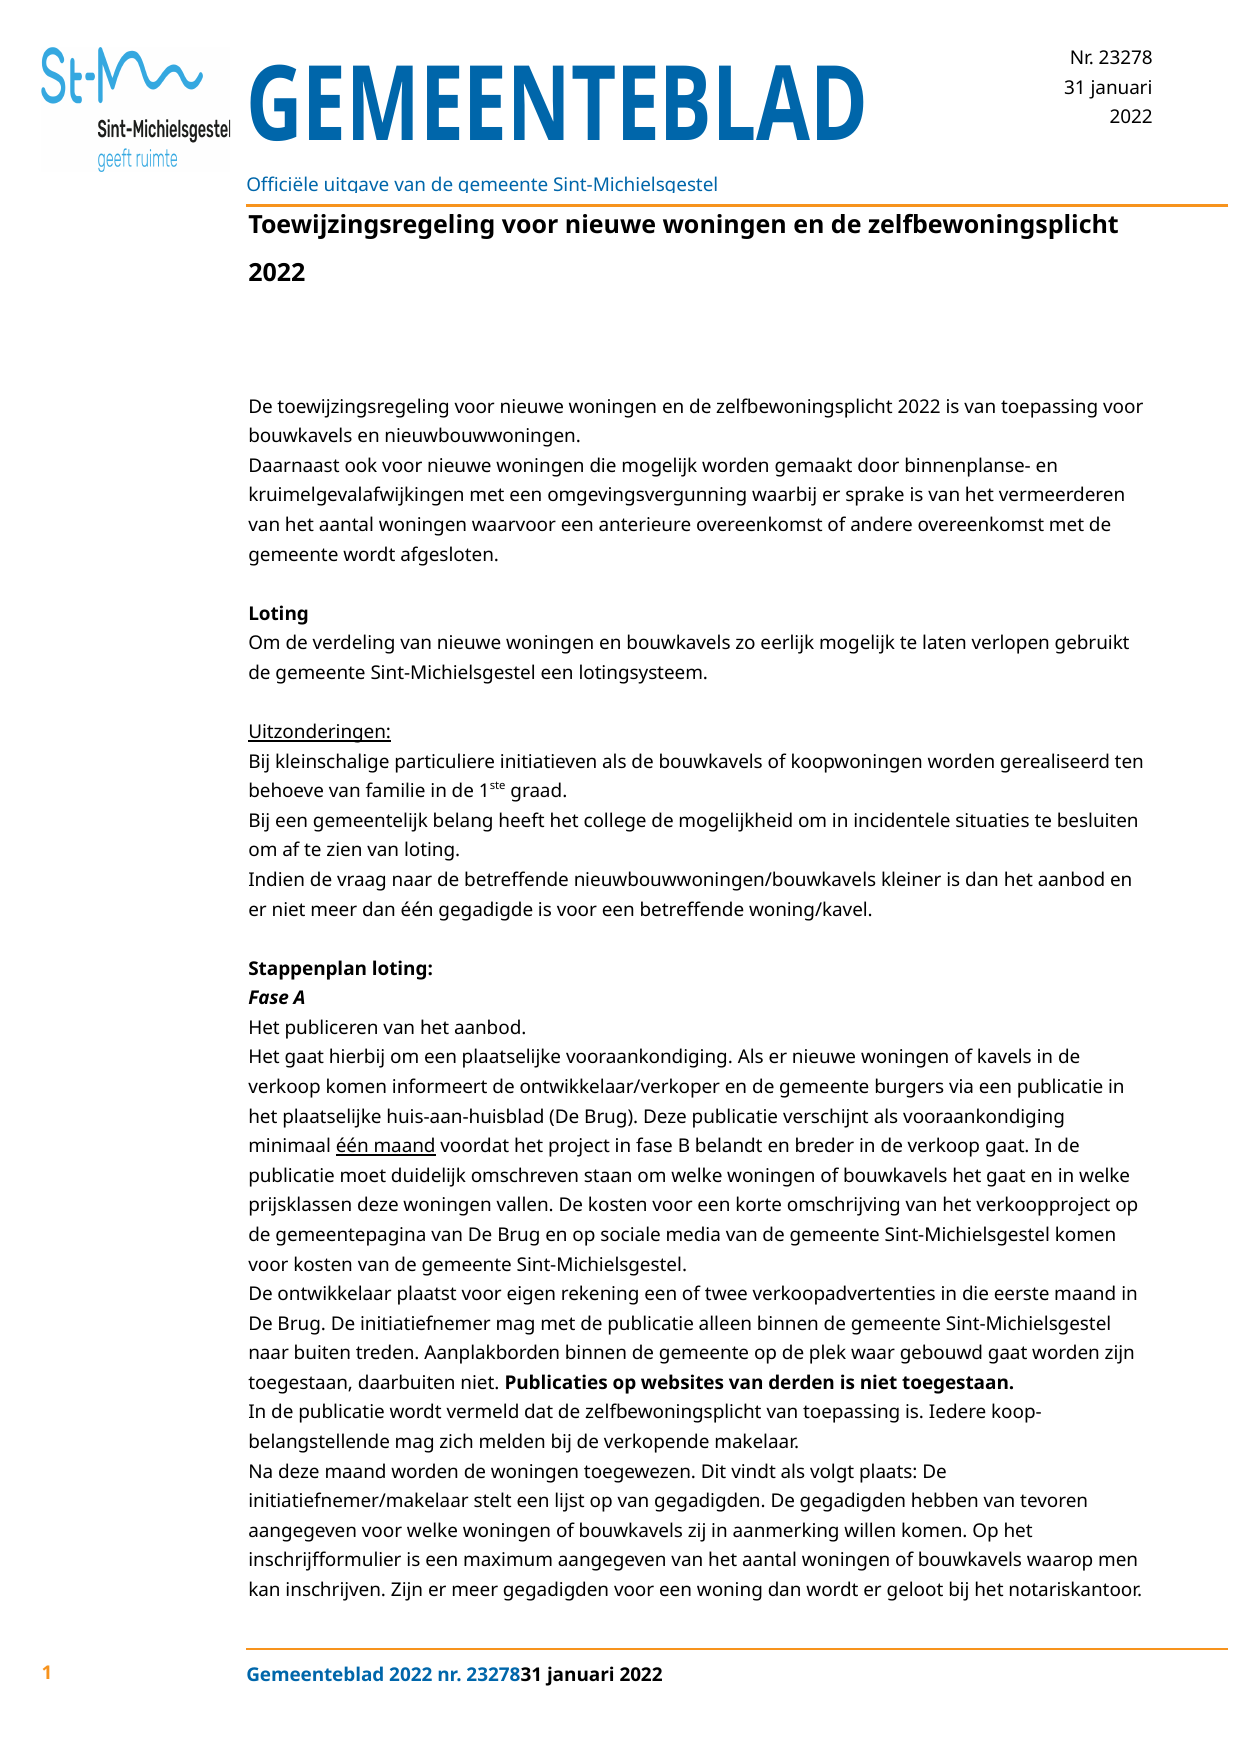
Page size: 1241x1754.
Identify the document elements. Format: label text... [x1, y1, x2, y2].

text De ontwikkelaar plaatst voor eigen rekening een of twee verkoopadvertenties in die eerste maand in De Brug. De initiatiefnemer mag met de publicatie alleen binnen de gemeente Sint-Michielsgestel naar buiten treden. Aanplakborden binnen de gemeente op de plek waar gebouwd gaat worden zijn toegestaan, daarbuiten niet. Publicaties op websites van derden is niet toegestaan. [248, 1280, 1152, 1395]
text Bij een gemeentelijk belang heeft het college de mogelijkheid om in incidentele situaties te besluiten om af te zien van loting. [248, 807, 1152, 862]
text Indien de vraag naar de betreffende nieuwbouwwoningen/bouwkavels kleiner is dan het aanbod en er niet meer dan één gegadigde is voor een betreffende woning/kavel. [248, 866, 1152, 922]
text Toewijzingsregeling voor nieuwe woningen en de zelfbewoningsplicht 2022 [248, 207, 1152, 288]
text De toewijzingsregeling voor nieuwe woningen en de zelfbewoningsplicht 2022 is van toepassing voor bouwkavels en nieuwbouwwoningen. [248, 393, 1152, 448]
text Loting [248, 600, 1152, 626]
text Het gaat hierbij om een plaatselijke vooraankondiging. Als er nieuwe woningen of kavels in de verkoop komen informeert de ontwikkelaar/verkoper en de gemeente burgers via een publicatie in het plaatselijke huis-aan-huisblad (De Brug). Deze publicatie verschijnt als vooraankondiging minimaal één maand voordat het project in fase B belandt en breder in de verkoop gaat. In de publicatie moet duidelijk omschreven staan om welke woningen of bouwkavels het gaat en in welke prijsklassen deze woningen vallen. De kosten voor een korte omschrijving van het verkoopproject op de gemeentepagina van De Brug en op sociale media van de gemeente Sint-Michielsgestel komen voor kosten van de gemeente Sint-Michielsgestel. [248, 1044, 1152, 1277]
text Na deze maand worden de woningen toegewezen. Dit vindt als volgt plaats: De initiatiefnemer/makelaar stelt een lijst op van gegadigden. De gegadigden hebben van tevoren aangegeven voor welke woningen of bouwkavels zij in aanmerking willen komen. Op het inschrijfformulier is een maximum aangegeven van het aantal woningen of bouwkavels waarop men kan inschrijven. Zijn er meer gegadigden voor een woning dan wordt er geloot bij het notariskantoor. [248, 1458, 1152, 1602]
picture [41, 47, 231, 172]
text Daarnaast ook voor nieuwe woningen die mogelijk worden gemaakt door binnenplanse- en kruimelgevalafwijkingen met een omgevingsvergunning waarbij er sprake is van het vermeerderen van het aantal woningen waarvoor een anterieure overeenkomst of andere overeenkomst met de gemeente wordt afgesloten. [248, 452, 1152, 567]
text Fase A [248, 984, 1152, 1010]
text Uitzonderingen: [248, 718, 1152, 744]
text Het publiceren van het aanbod. [248, 1014, 1152, 1040]
text In de publicatie wordt vermeld dat de zelfbewoningsplicht van toepassing is. Iedere koop-belangstellende mag zich melden bij de verkopende makelaar. [248, 1399, 1152, 1454]
text Om de verdeling van nieuwe woningen en bouwkavels zo eerlijk mogelijk te laten verlopen gebruikt de gemeente Sint-Michielsgestel een lotingsysteem. [248, 629, 1152, 685]
text Stappenplan loting: [248, 955, 1152, 981]
text Bij kleinschalige particuliere initiatieven als de bouwkavels of koopwoningen worden gerealiseerd ten behoeve van familie in de 1ste graad. [248, 748, 1152, 803]
